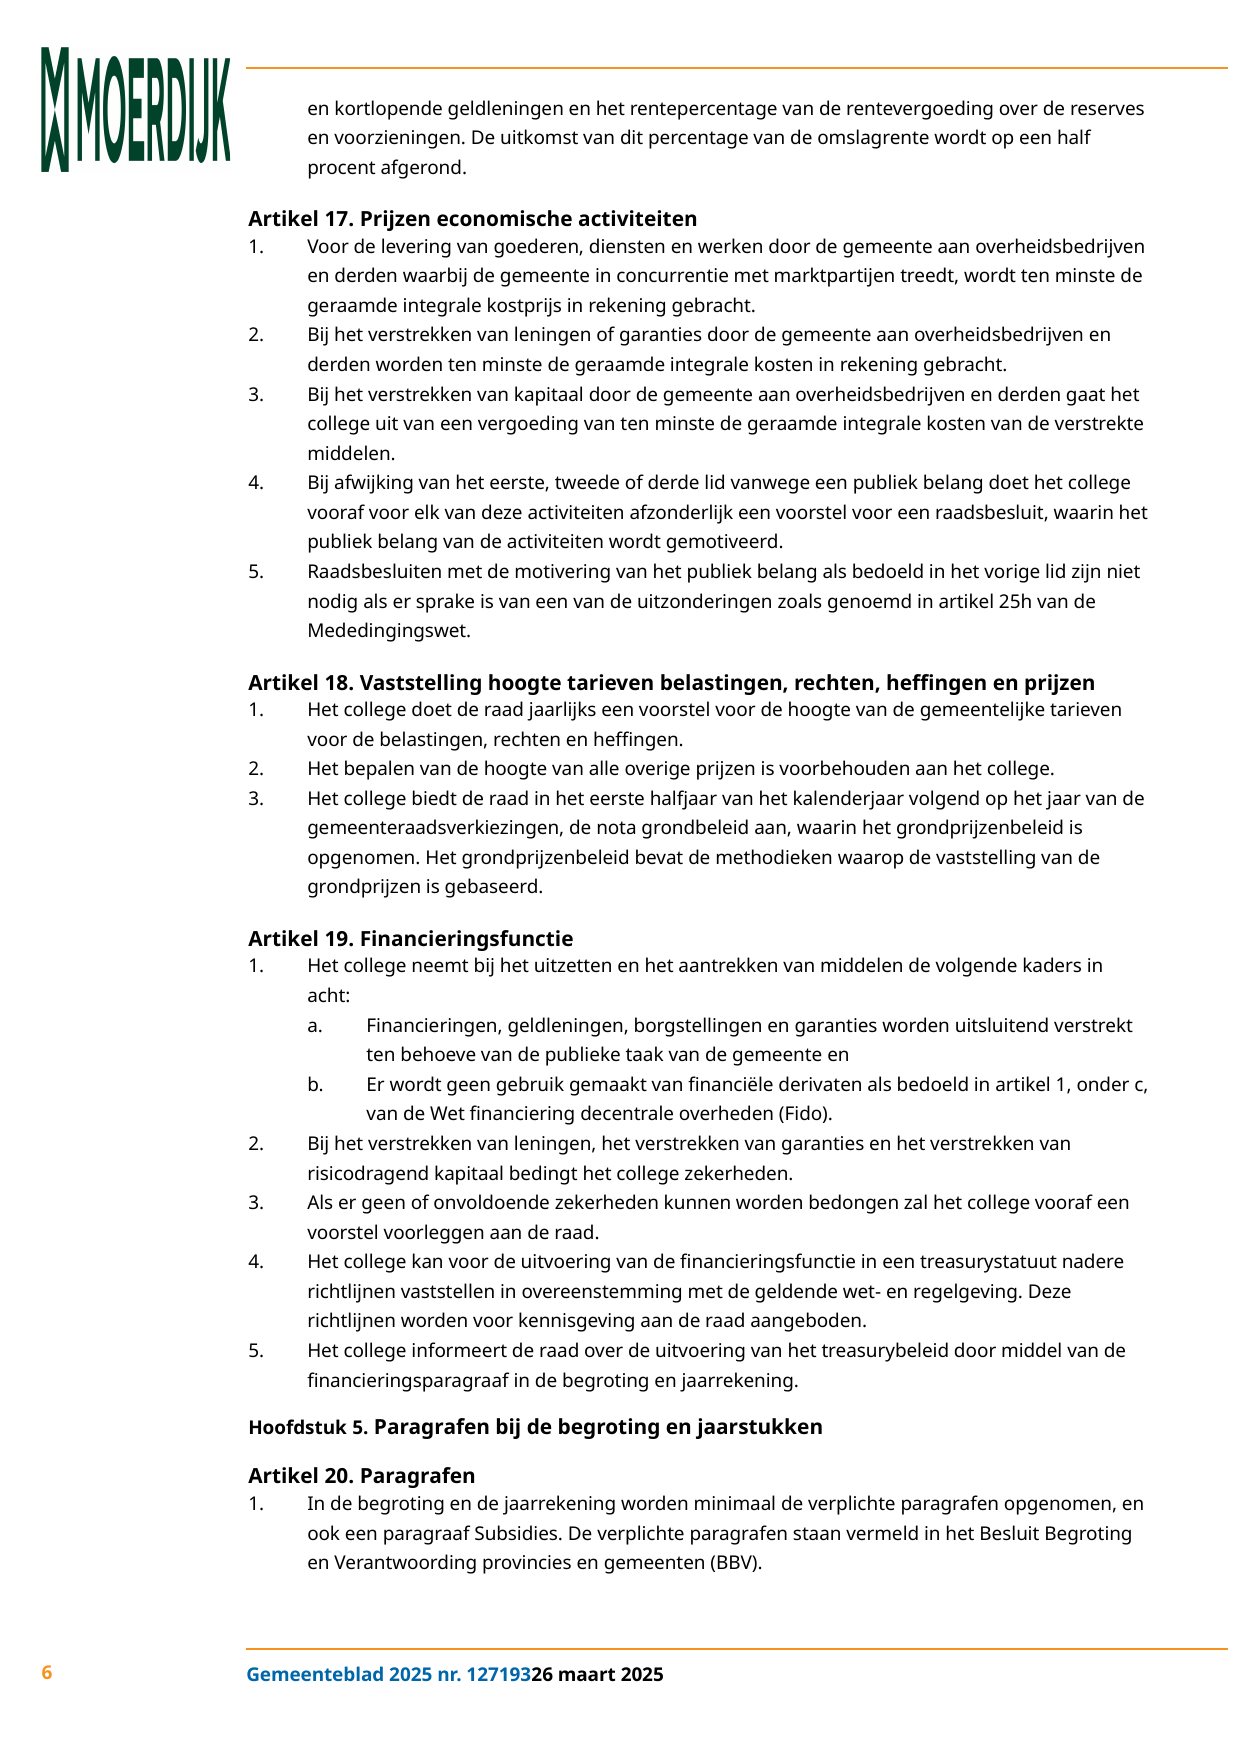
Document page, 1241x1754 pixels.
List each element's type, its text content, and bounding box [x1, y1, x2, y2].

list en kortlopende geldleningen en het rentepercentage van de rentevergoeding over de reserves en voorzieningen. De uitkomst van dit percentage van de omslagrente wordt op een half procent afgerond. [248, 95, 1152, 180]
text Artikel 20. Paragrafen [248, 1462, 1152, 1490]
list Bij het verstrekken van kapitaal door de gemeente aan overheidsbedrijven en derden gaat het college uit van een vergoeding van ten minste de geraamde integrale kosten van de verstrekte middelen. [248, 381, 1152, 466]
list Het college biedt de raad in het eerste halfjaar van het kalenderjaar volgend op het jaar van de gemeenteraadsverkiezingen, de nota grondbeleid aan, waarin het grondprijzenbeleid is opgenomen. Het grondprijzenbeleid bevat de methodieken waarop de vaststelling van de grondprijzen is gebaseerd. [248, 785, 1152, 899]
text Artikel 19. Financieringsfunctie [248, 924, 1152, 953]
list Als er geen of onvoldoende zekerheden kunnen worden bedongen zal het college vooraf een voorstel voorleggen aan de raad. [248, 1189, 1152, 1244]
list Bij afwijking van het eerste, tweede of derde lid vanwege een publiek belang doet het college vooraf voor elk van deze activiteiten afzonderlijk een voorstel voor een raadsbesluit, waarin het publiek belang van de activiteiten wordt gemotiveerd. [248, 469, 1152, 554]
list Het bepalen van de hoogte van alle overige prijzen is voorbehouden aan het college. [248, 755, 1152, 781]
list Er wordt geen gebruik gemaakt van financiële derivaten als bedoeld in artikel 1, onder c, van de Wet financiering decentrale overheden (Fido). [307, 1071, 1152, 1126]
list Bij het verstrekken van leningen of garanties door de gemeente aan overheidsbedrijven en derden worden ten minste de geraamde integrale kosten in rekening gebracht. [248, 322, 1152, 377]
list In de begroting en de jaarrekening worden minimaal de verplichte paragrafen opgenomen, en ook een paragraaf Subsidies. De verplichte paragrafen staan vermeld in het Besluit Begroting en Verantwoording provincies en gemeenten (BBV). [248, 1490, 1152, 1575]
picture [41, 47, 231, 172]
list Financieringen, geldleningen, borgstellingen en garanties worden uitsluitend verstrekt ten behoeve van de publieke taak van de gemeente en [307, 1012, 1152, 1067]
list Het college doet de raad jaarlijks een voorstel voor de hoogte van de gemeentelijke tarieven voor de belastingen, rechten en heffingen. [248, 696, 1152, 752]
text Artikel 17. Prijzen economische activiteiten [248, 204, 1152, 233]
list Raadsbesluiten met de motivering van het publiek belang als bedoeld in het vorige lid zijn niet nodig als er sprake is van een van de uitzonderingen zoals genoemd in artikel 25h van de Mededingingswet. [248, 558, 1152, 643]
text Artikel 18. Vaststelling hoogte tarieven belastingen, rechten, heffingen en prijzen [248, 668, 1152, 696]
list Voor de levering van goederen, diensten en werken door de gemeente aan overheidsbedrijven en derden waarbij de gemeente in concurrentie met marktpartijen treedt, wordt ten minste de geraamde integrale kostprijs in rekening gebracht. [248, 233, 1152, 318]
list Het college kan voor de uitvoering van de financieringsfunctie in een treasurystatuut nadere richtlijnen vaststellen in overeenstemming met de geldende wet- en regelgeving. Deze richtlijnen worden voor kennisgeving aan de raad aangeboden. [248, 1248, 1152, 1333]
text Hoofdstuk 5. Paragrafen bij de begroting en jaarstukken [248, 1412, 1152, 1441]
list Het college neemt bij het uitzetten en het aantrekken van middelen de volgende kaders in acht: [248, 953, 1152, 1008]
list Bij het verstrekken van leningen, het verstrekken van garanties en het verstrekken van risicodragend kapitaal bedingt het college zekerheden. [248, 1130, 1152, 1185]
list Het college informeert de raad over de uitvoering van het treasurybeleid door middel van de financieringsparagraaf in de begroting en jaarrekening. [248, 1337, 1152, 1392]
